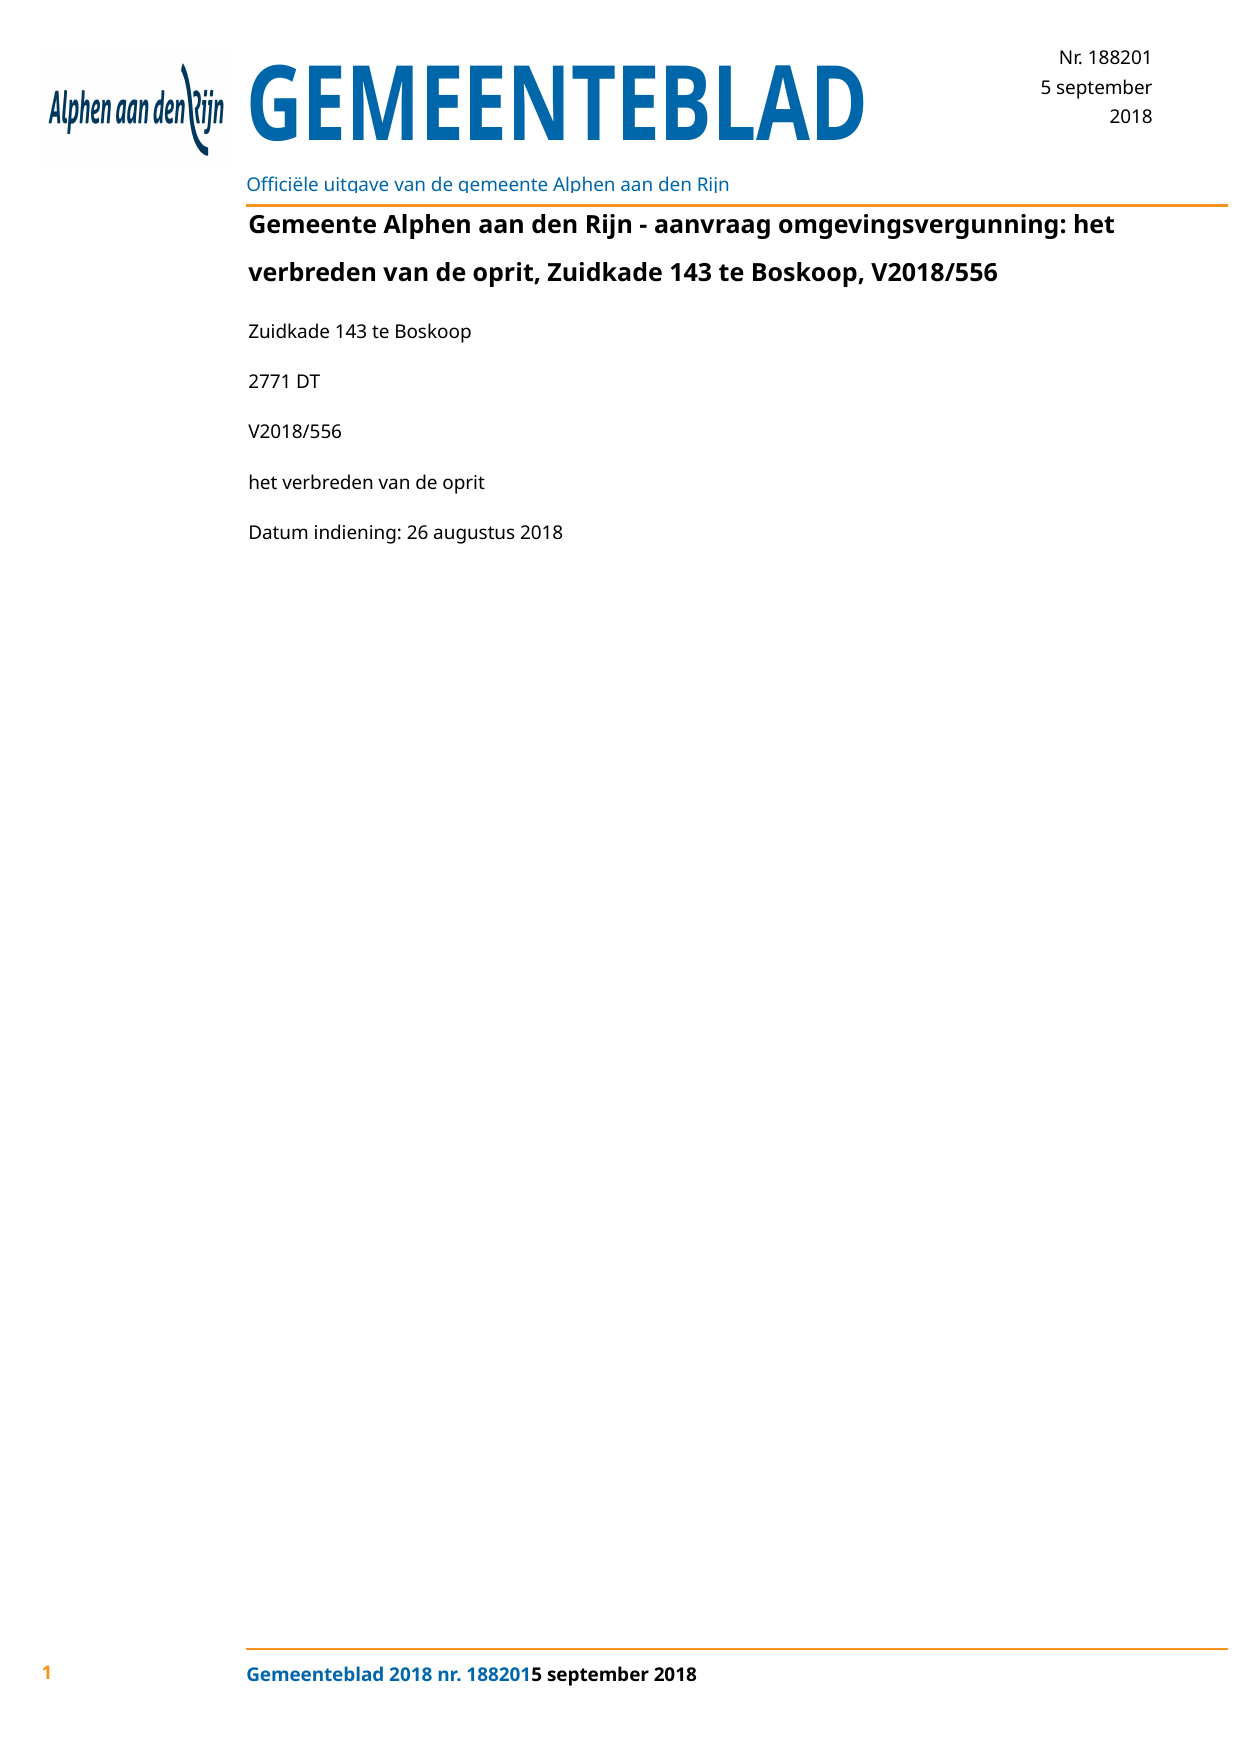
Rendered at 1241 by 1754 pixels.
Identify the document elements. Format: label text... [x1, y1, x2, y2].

text Zuidkade 143 te Boskoop [248, 318, 1152, 344]
picture [41, 47, 231, 172]
text Datum indiening: 26 augustus 2018 [248, 519, 1152, 545]
text V2018/556 [248, 419, 1152, 444]
text Gemeente Alphen aan den Rijn - aanvraag omgevingsvergunning: het verbreden van de oprit, Zuidkade 143 te Boskoop, V2018/556 [248, 207, 1152, 288]
text het verbreden van de oprit [248, 469, 1152, 495]
text 2771 DT [248, 368, 1152, 394]
